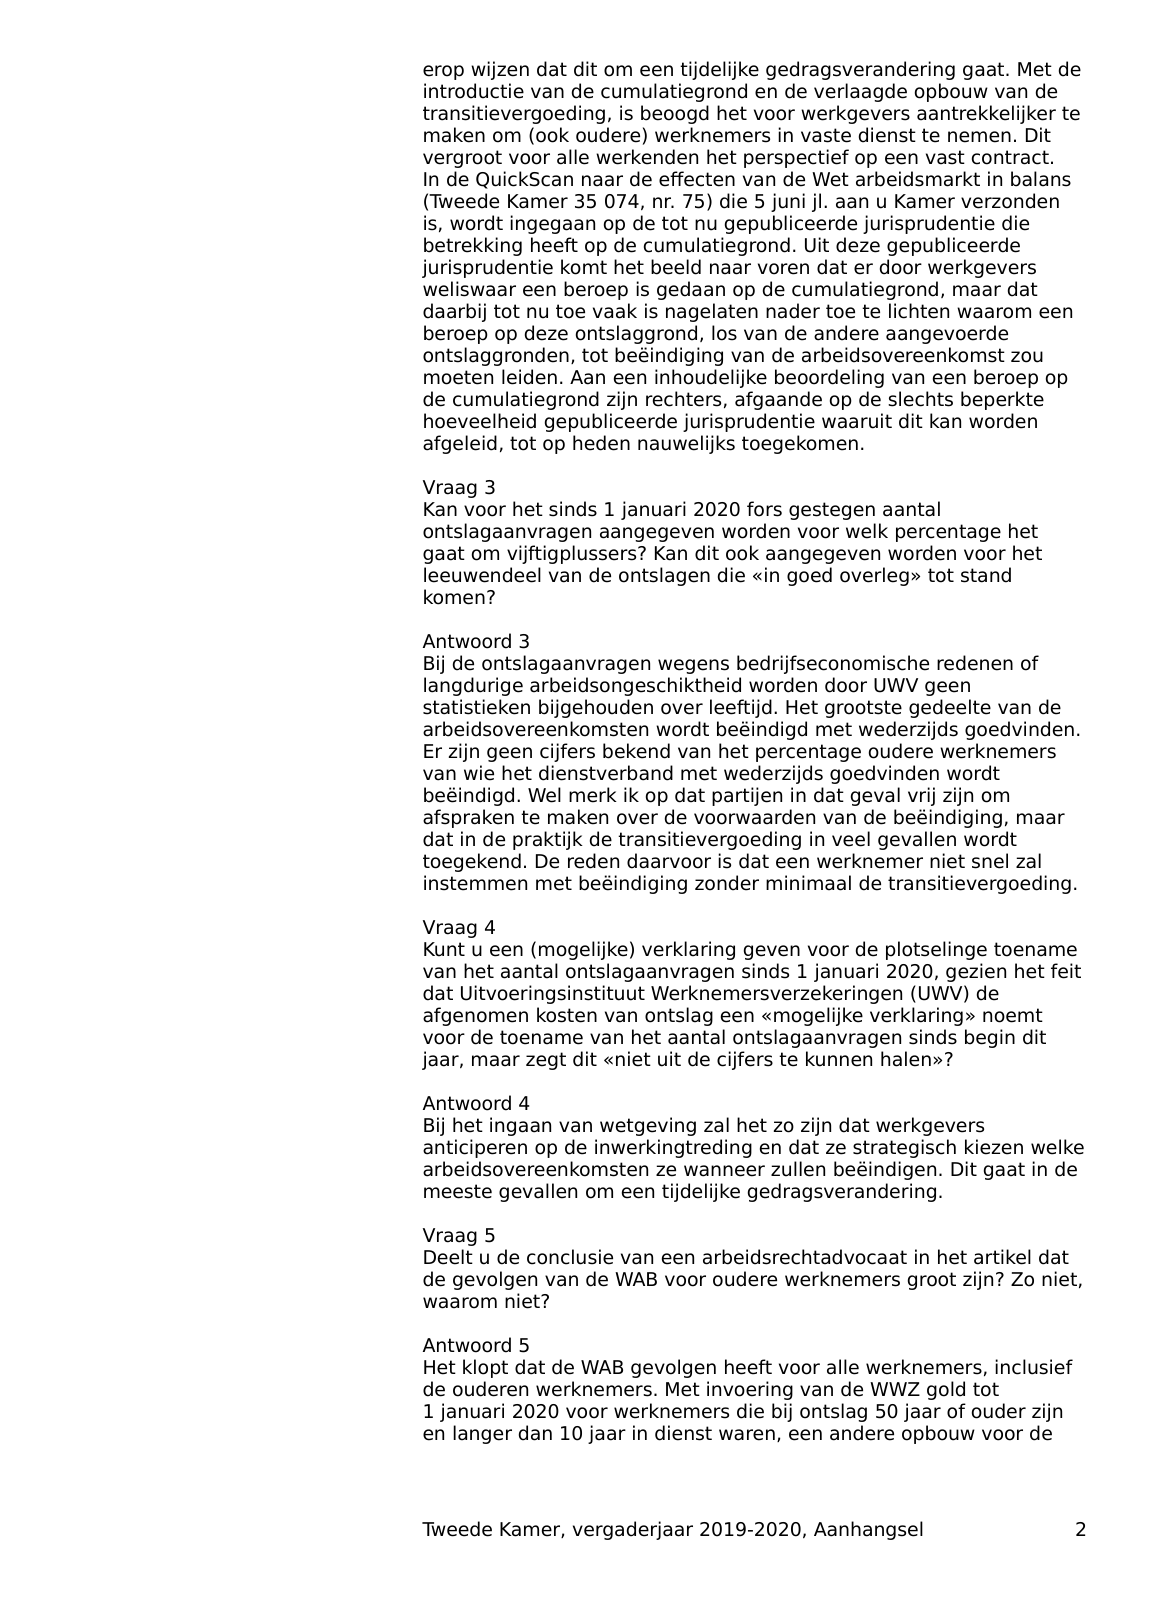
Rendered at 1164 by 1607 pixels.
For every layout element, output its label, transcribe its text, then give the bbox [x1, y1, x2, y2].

text Antwoord 3 [422, 631, 1087, 653]
text Vraag 3 [422, 477, 1087, 499]
text Vraag 5 [422, 1225, 1087, 1247]
text Deelt u de conclusie van een arbeidsrechtadvocaat in het artikel dat de gevolgen van de WAB voor oudere werknemers groot zijn? Zo niet, waarom niet? [422, 1247, 1087, 1313]
text Kan voor het sinds 1 januari 2020 fors gestegen aantal ontslagaanvragen aangegeven worden voor welk percentage het gaat om vijftigplussers? Kan dit ook aangegeven worden voor het leeuwendeel van de ontslagen die «in goed overleg» tot stand komen? [422, 499, 1087, 609]
text erop wijzen dat dit om een tijdelijke gedragsverandering gaat. Met de introductie van de cumulatiegrond en de verlaagde opbouw van de transitievergoeding, is beoogd het voor werkgevers aantrekkelijker te maken om (ook oudere) werknemers in vaste dienst te nemen. Dit vergroot voor alle werkenden het perspectief op een vast contract. [422, 59, 1087, 169]
text Het klopt dat de WAB gevolgen heeft voor alle werknemers, inclusief de ouderen werknemers. Met invoering van de WWZ gold tot 1 januari 2020 voor werknemers die bij ontslag 50 jaar of ouder zijn en langer dan 10 jaar in dienst waren, een andere opbouw voor de [422, 1357, 1087, 1445]
text Kunt u een (mogelijke) verklaring geven voor de plotselinge toename van het aantal ontslagaanvragen sinds 1 januari 2020, gezien het feit dat Uitvoeringsinstituut Werknemersverzekeringen (UWV) de afgenomen kosten van ontslag een «mogelijke verklaring» noemt voor de toename van het aantal ontslagaanvragen sinds begin dit jaar, maar zegt dit «niet uit de cijfers te kunnen halen»? [422, 939, 1087, 1071]
text Antwoord 4 [422, 1093, 1087, 1115]
text Vraag 4 [422, 917, 1087, 939]
text Bij het ingaan van wetgeving zal het zo zijn dat werkgevers anticiperen op de inwerkingtreding en dat ze strategisch kiezen welke arbeidsovereenkomsten ze wanneer zullen beëindigen. Dit gaat in de meeste gevallen om een tijdelijke gedragsverandering. [422, 1115, 1087, 1203]
text In de QuickScan naar de effecten van de Wet arbeidsmarkt in balans (Tweede Kamer 35 074, nr. 75) die 5 juni jl. aan u Kamer verzonden is, wordt ingegaan op de tot nu gepubliceerde jurisprudentie die betrekking heeft op de cumulatiegrond. Uit deze gepubliceerde jurisprudentie komt het beeld naar voren dat er door werkgevers weliswaar een beroep is gedaan op de cumulatiegrond, maar dat daarbij tot nu toe vaak is nagelaten nader toe te lichten waarom een beroep op deze ontslaggrond, los van de andere aangevoerde ontslaggronden, tot beëindiging van de arbeidsovereenkomst zou moeten leiden. Aan een inhoudelijke beoordeling van een beroep op de cumulatiegrond zijn rechters, afgaande op de slechts beperkte hoeveelheid gepubliceerde jurisprudentie waaruit dit kan worden afgeleid, tot op heden nauwelijks toegekomen. [422, 169, 1087, 455]
text Antwoord 5 [422, 1335, 1087, 1357]
text Bij de ontslagaanvragen wegens bedrijfseconomische redenen of langdurige arbeidsongeschiktheid worden door UWV geen statistieken bijgehouden over leeftijd. Het grootste gedeelte van de arbeidsovereenkomsten wordt beëindigd met wederzijds goedvinden. Er zijn geen cijfers bekend van het percentage oudere werknemers van wie het dienstverband met wederzijds goedvinden wordt beëindigd. Wel merk ik op dat partijen in dat geval vrij zijn om afspraken te maken over de voorwaarden van de beëindiging, maar dat in de praktijk de transitievergoeding in veel gevallen wordt toegekend. De reden daarvoor is dat een werknemer niet snel zal instemmen met beëindiging zonder minimaal de transitievergoeding. [422, 653, 1087, 895]
